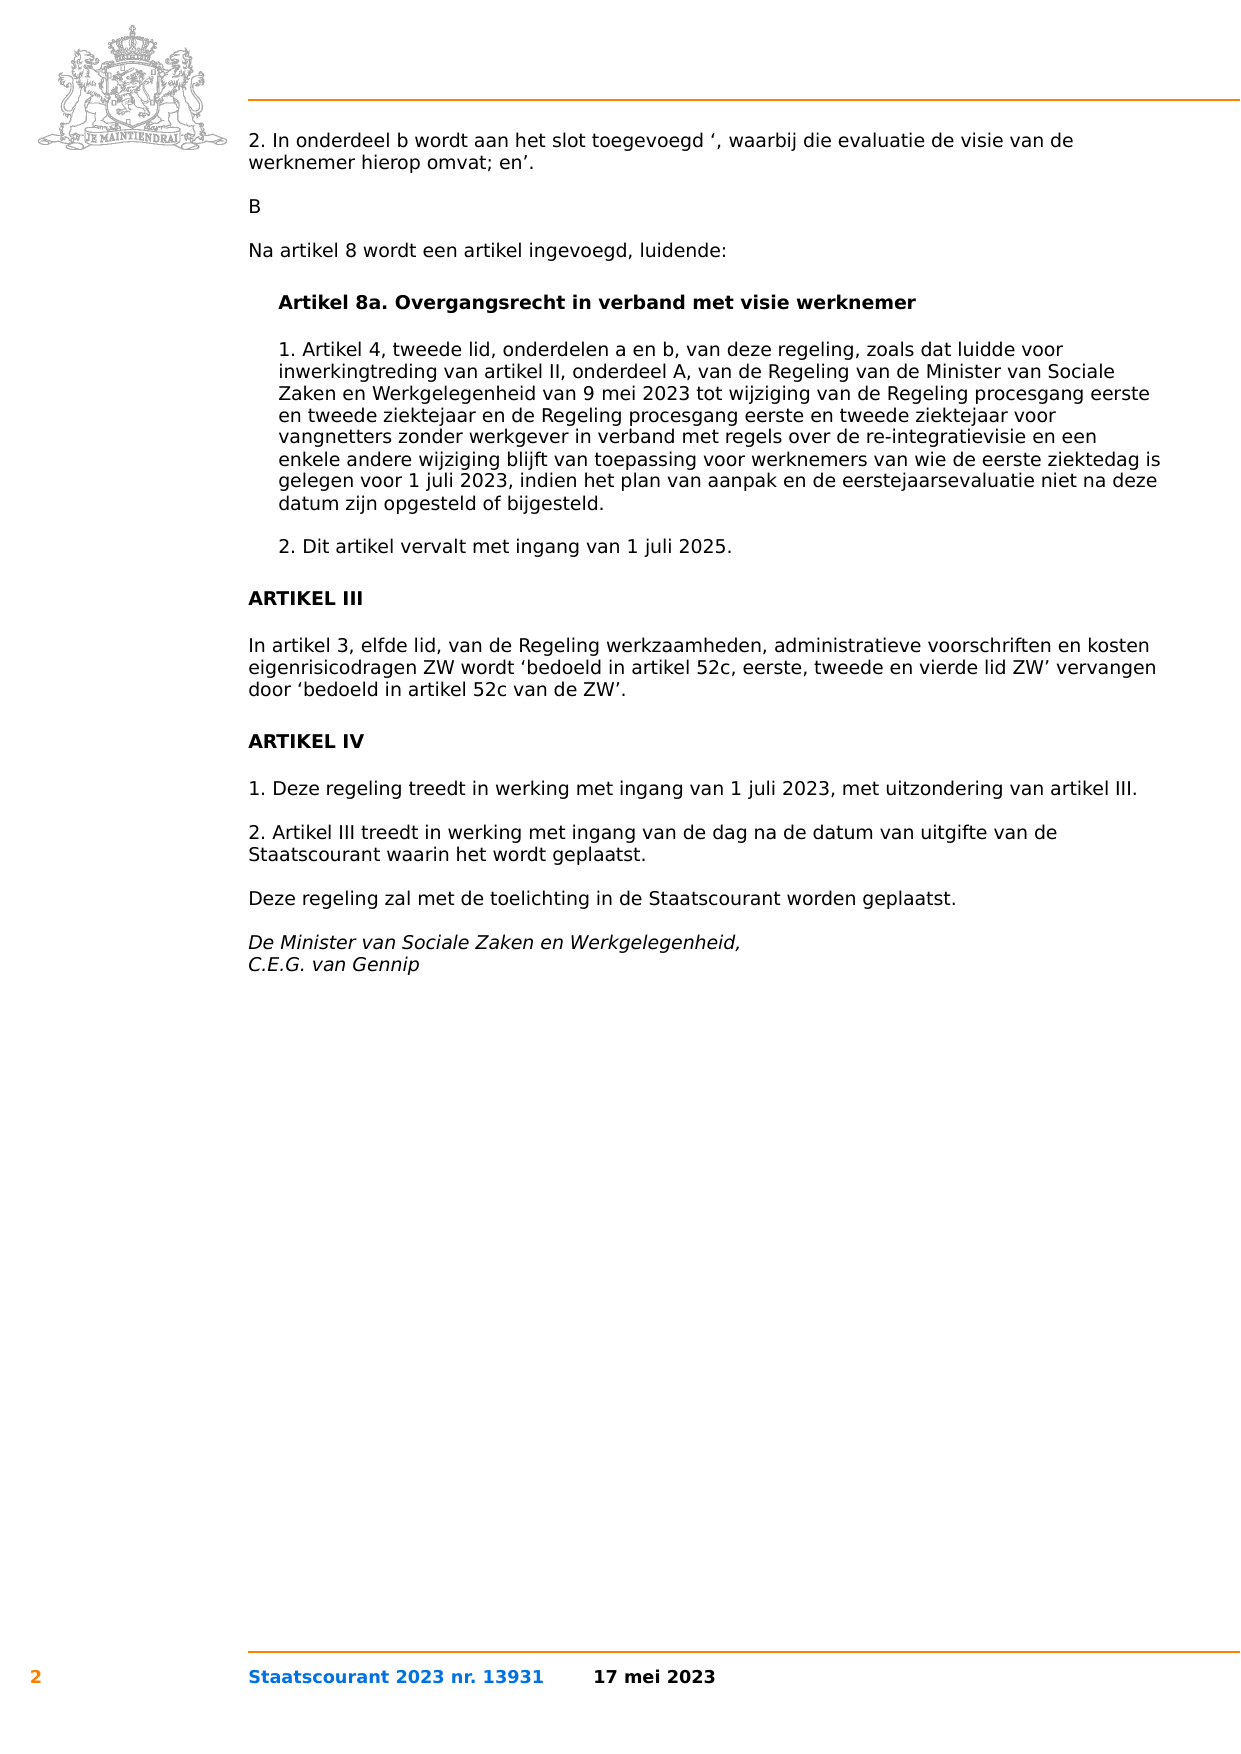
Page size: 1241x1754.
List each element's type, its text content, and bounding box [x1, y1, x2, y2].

text De Minister van Sociale Zaken en Werkgelegenheid, C.E.G. van Gennip [248, 932, 1163, 976]
text 2. In onderdeel b wordt aan het slot toegevoegd ‘, waarbij die evaluatie de visie van de werknemer hierop omvat; en’. [248, 130, 1163, 174]
subtitle ARTIKEL IV [248, 731, 1163, 753]
subtitle ARTIKEL III [248, 588, 1163, 610]
text 1. Artikel 4, tweede lid, onderdelen a en b, van deze regeling, zoals dat luidde voor inwerkingtreding van artikel II, onderdeel A, van de Regeling van de Minister van Sociale Zaken en Werkgelegenheid van 9 mei 2023 tot wijziging van de Regeling procesgang eerste en tweede ziektejaar en de Regeling procesgang eerste en tweede ziektejaar voor vangnetters zonder werkgever in verband met regels over de re-integratievisie en een enkele andere wijziging blijft van toepassing voor werknemers van wie de eerste ziektedag is gelegen voor 1 juli 2023, indien het plan van aanpak en de eerstejaarsevaluatie niet na deze datum zijn opgesteld of bijgesteld. [278, 338, 1163, 514]
picture [38, 25, 227, 150]
text Na artikel 8 wordt een artikel ingevoegd, luidende: [248, 239, 1163, 262]
text Deze regeling zal met de toelichting in de Staatscourant worden geplaatst. [248, 888, 1163, 910]
text In artikel 3, elfde lid, van de Regeling werkzaamheden, administratieve voorschriften en kosten eigenrisicodragen ZW wordt ‘bedoeld in artikel 52c, eerste, tweede en vierde lid ZW’ vervangen door ‘bedoeld in artikel 52c van de ZW’. [248, 635, 1163, 701]
text B [248, 196, 1163, 218]
text 1. Deze regeling treedt in werking met ingang van 1 juli 2023, met uitzondering van artikel III. [248, 778, 1163, 800]
text 2. Artikel III treedt in werking met ingang van de dag na de datum van uitgifte van de Staatscourant waarin het wordt geplaatst. [248, 822, 1163, 866]
text 2. Dit artikel vervalt met ingang van 1 juli 2025. [278, 536, 1163, 558]
subtitle Artikel 8a. Overgangsrecht in verband met visie werknemer [278, 292, 1163, 313]
